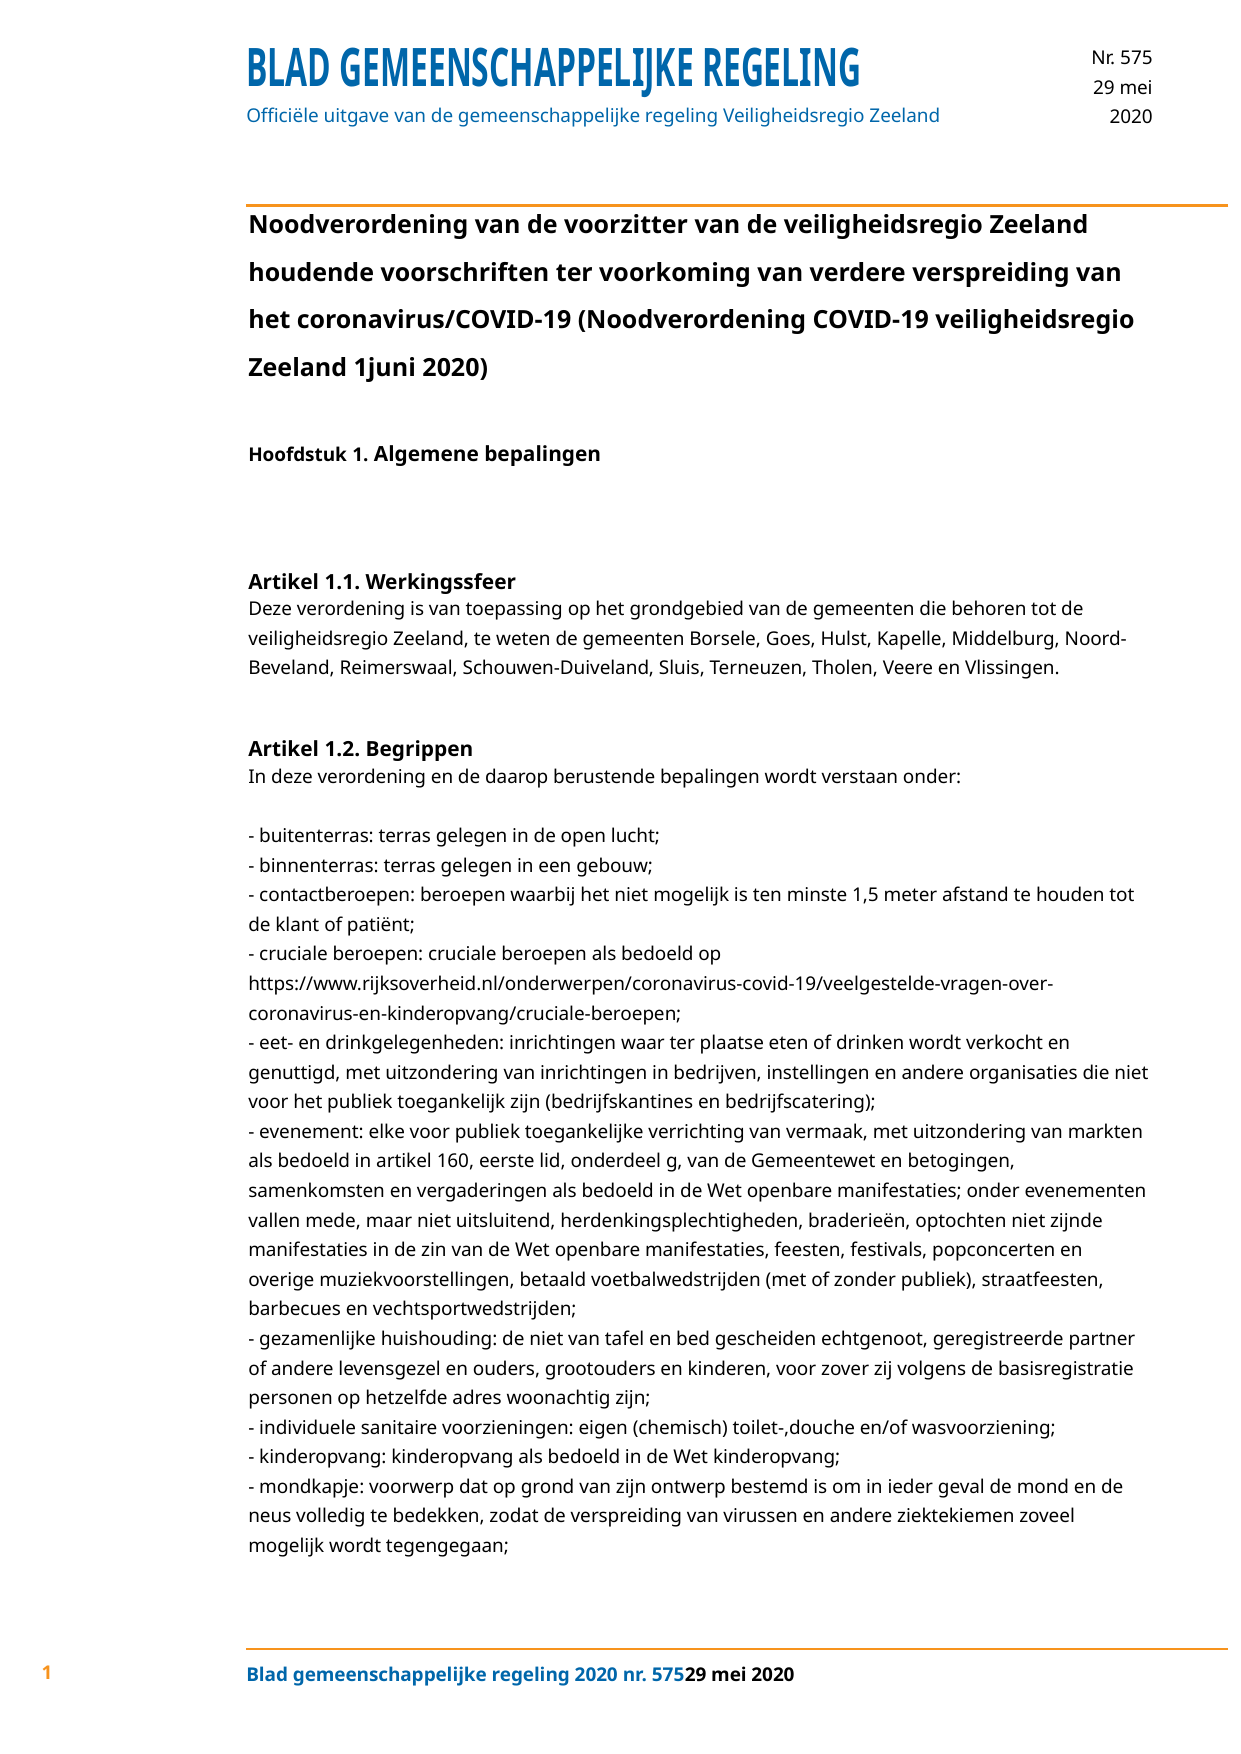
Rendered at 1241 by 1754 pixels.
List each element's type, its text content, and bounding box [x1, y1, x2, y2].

text - evenement: elke voor publiek toegankelijke verrichting van vermaak, met uitzondering van markten als bedoeld in artikel 160, eerste lid, onderdeel g, van de Gemeentewet en betogingen, samenkomsten en vergaderingen als bedoeld in de Wet openbare manifestaties; onder evenementen vallen mede, maar niet uitsluitend, herdenkingsplechtigheden, braderieën, optochten niet zijnde manifestaties in de zin van de Wet openbare manifestaties, feesten, festivals, popconcerten en overige muziekvoorstellingen, betaald voetbalwedstrijden (met of zonder publiek), straatfeesten, barbecues en vechtsportwedstrijden; [248, 1118, 1152, 1321]
text - binnenterras: terras gelegen in een gebouw; [248, 852, 1152, 877]
text Artikel 1.1. Werkingssfeer [248, 567, 1152, 595]
text - cruciale beroepen: cruciale beroepen als bedoeld op https://www.rijksoverheid.nl/onderwerpen/coronavirus-covid-19/veelgestelde-vragen-over-coronavirus-en-kinderopvang/cruciale-beroepen; [248, 941, 1152, 1025]
text Artikel 1.2. Begrippen [248, 734, 1152, 763]
picture [41, 47, 231, 172]
text - gezamenlijke huishouding: de niet van tafel en bed gescheiden echtgenoot, geregistreerde partner of andere levensgezel en ouders, grootouders en kinderen, voor zover zij volgens de basisregistratie personen op hetzelfde adres woonachtig zijn; [248, 1325, 1152, 1410]
text Hoofdstuk 1. Algemene bepalingen [248, 439, 1152, 467]
text - mondkapje: voorwerp dat op grond van zijn ontwerp bestemd is om in ieder geval de mond en de neus volledig te bedekken, zodat de verspreiding van virussen en andere ziektekiemen zoveel mogelijk wordt tegengegaan; [248, 1473, 1152, 1558]
text - kinderopvang: kinderopvang als bedoeld in de Wet kinderopvang; [248, 1443, 1152, 1469]
text - contactberoepen: beroepen waarbij het niet mogelijk is ten minste 1,5 meter afstand te houden tot de klant of patiënt; [248, 881, 1152, 937]
text - individuele sanitaire voorzieningen: eigen (chemisch) toilet-,douche en/of wasvoorziening; [248, 1414, 1152, 1439]
text - eet- en drinkgelegenheden: inrichtingen waar ter plaatse eten of drinken wordt verkocht en genuttigd, met uitzondering van inrichtingen in bedrijven, instellingen en andere organisaties die niet voor het publiek toegankelijk zijn (bedrijfskantines en bedrijfscatering); [248, 1029, 1152, 1114]
text Deze verordening is van toepassing op het grondgebied van de gemeenten die behoren tot de veiligheidsregio Zeeland, te weten de gemeenten Borsele, Goes, Hulst, Kapelle, Middelburg, Noord-Beveland, Reimerswaal, Schouwen-Duiveland, Sluis, Terneuzen, Tholen, Veere en Vlissingen. [248, 595, 1152, 680]
text - buitenterras: terras gelegen in de open lucht; [248, 822, 1152, 848]
text In deze verordening en de daarop berustende bepalingen wordt verstaan onder: [248, 763, 1152, 789]
text Noodverordening van de voorzitter van de veiligheidsregio Zeeland houdende voorschriften ter voorkoming van verdere verspreiding van het coronavirus/COVID-19 (Noodverordening COVID-19 veiligheidsregio Zeeland 1juni 2020) [248, 207, 1152, 384]
